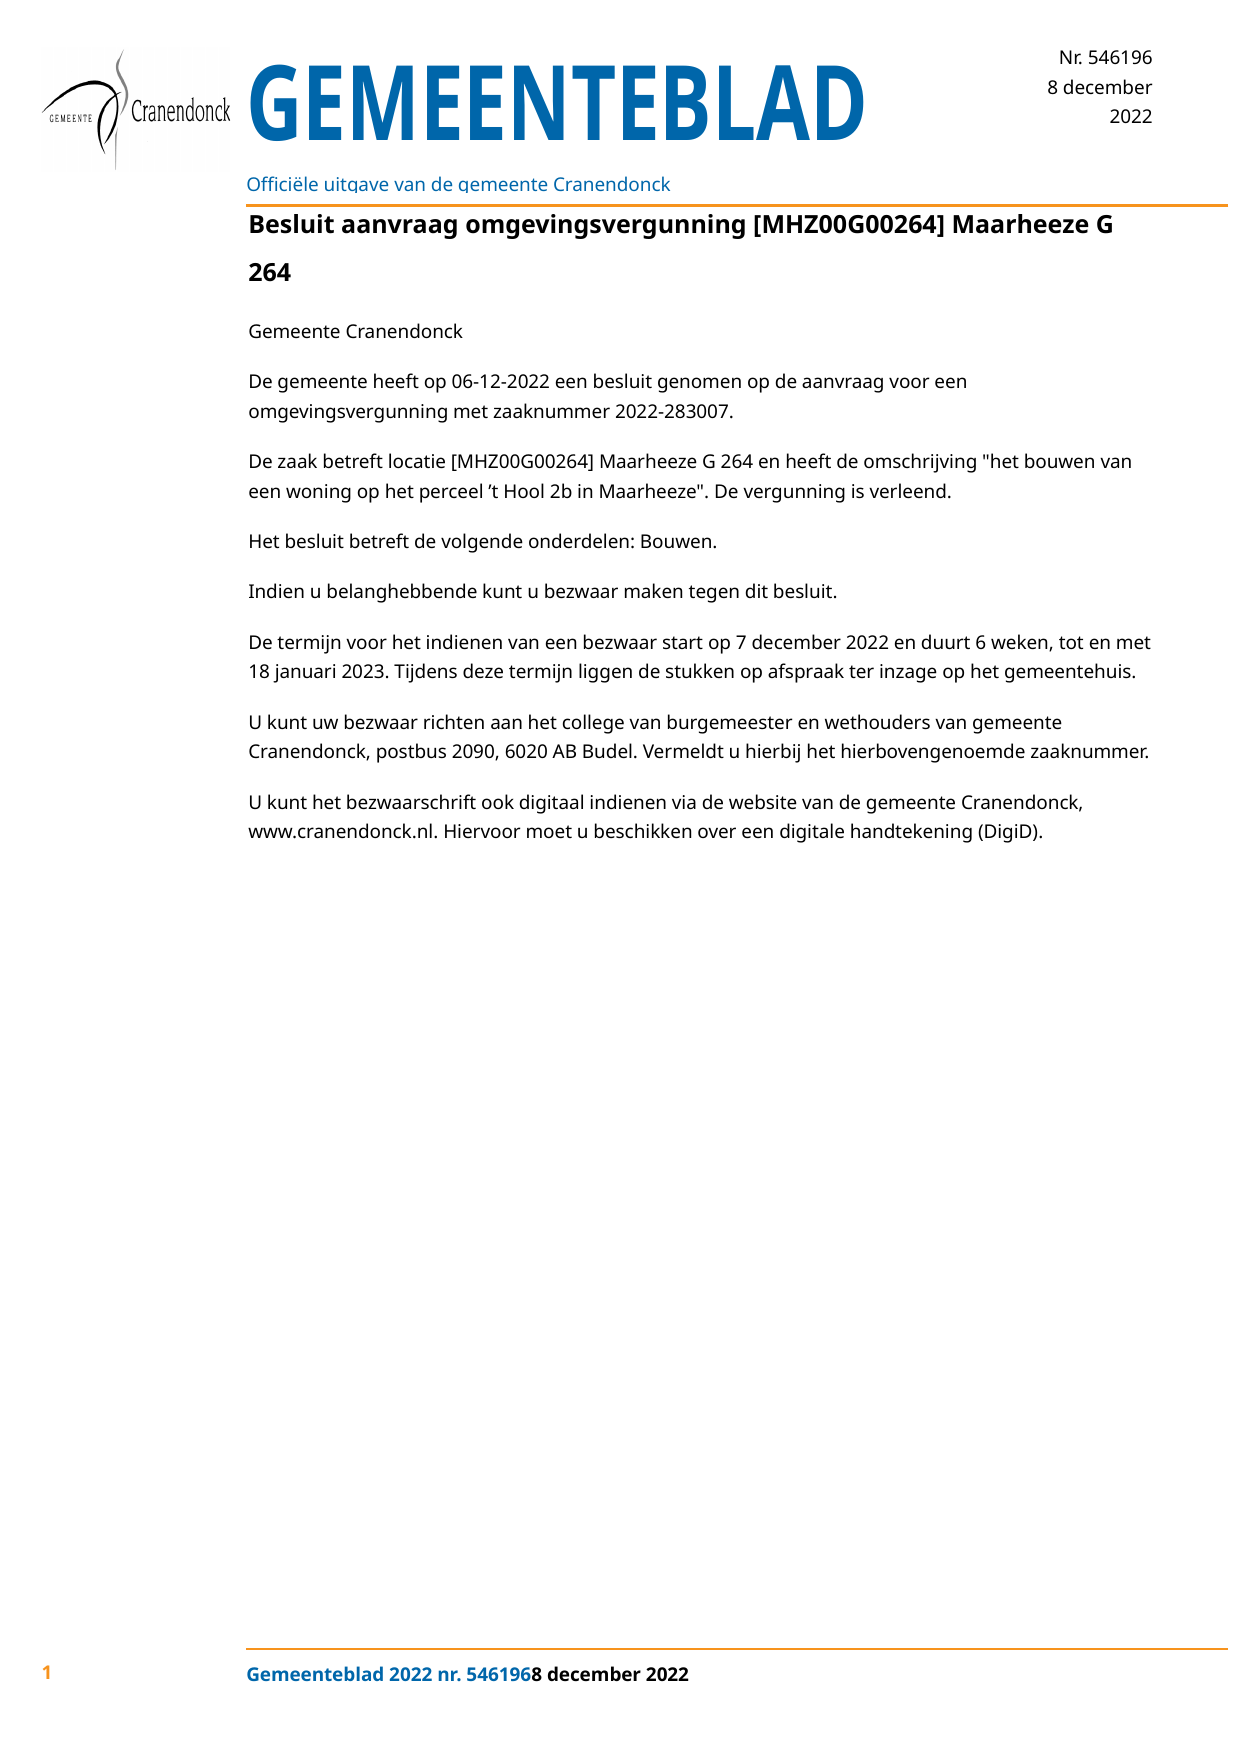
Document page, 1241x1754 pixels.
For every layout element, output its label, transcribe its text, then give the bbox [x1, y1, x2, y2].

text Indien u belanghebbende kunt u bezwaar maken tegen dit besluit. [248, 579, 1152, 604]
text De termijn voor het indienen van een bezwaar start op 7 december 2022 en duurt 6 weken, tot en met 18 januari 2023. Tijdens deze termijn liggen de stukken op afspraak ter inzage op het gemeentehuis. [248, 629, 1152, 684]
text Gemeente Cranendonck [248, 318, 1152, 344]
text Besluit aanvraag omgevingsvergunning [MHZ00G00264] Maarheeze G 264 [248, 207, 1152, 288]
text De zaak betreft locatie [MHZ00G00264] Maarheeze G 264 en heeft de omschrijving "het bouwen van een woning op het perceel ’t Hool 2b in Maarheeze". De vergunning is verleend. [248, 448, 1152, 504]
picture [41, 47, 231, 172]
text Het besluit betreft de volgende onderdelen: Bouwen. [248, 528, 1152, 554]
text U kunt het bezwaarschrift ook digitaal indienen via de website van de gemeente Cranendonck, www.cranendonck.nl. Hiervoor moet u beschikken over een digitale handtekening (DigiD). [248, 789, 1152, 844]
text De gemeente heeft op 06-12-2022 een besluit genomen op de aanvraag voor een omgevingsvergunning met zaaknummer 2022-283007. [248, 368, 1152, 424]
text U kunt uw bezwaar richten aan het college van burgemeester en wethouders van gemeente Cranendonck, postbus 2090, 6020 AB Budel. Vermeldt u hierbij het hierbovengenoemde zaaknummer. [248, 709, 1152, 764]
